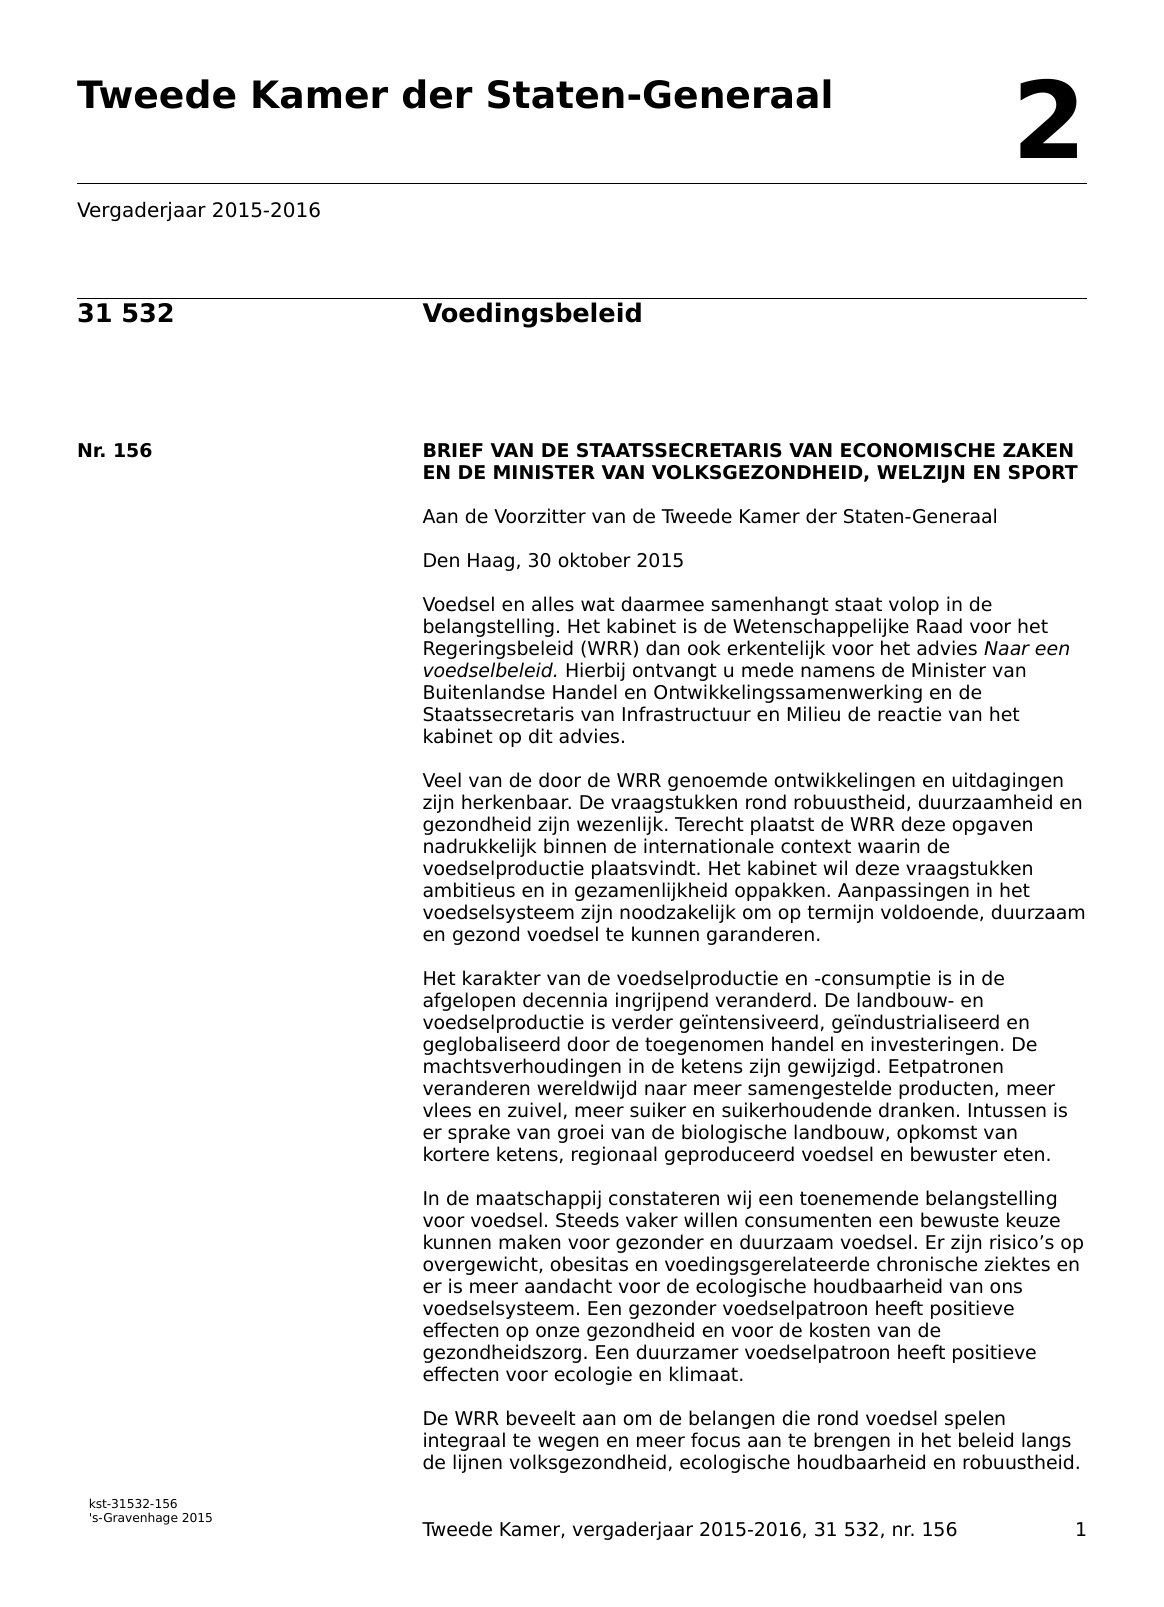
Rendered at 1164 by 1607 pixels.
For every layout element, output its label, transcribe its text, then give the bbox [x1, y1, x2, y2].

table_header 2 [886, 59, 1087, 183]
table_header Tweede Kamer der Staten-Generaal [77, 59, 886, 183]
text 's-Gravenhage 2015 [88, 1511, 323, 1525]
table_cell Vergaderjaar 2015-2016 [77, 184, 1087, 298]
text Den Haag, 30 oktober 2015 [422, 550, 1087, 572]
text In de maatschappij constateren wij een toenemende belangstelling voor voedsel. Steeds vaker willen consumenten een bewuste keuze kunnen maken voor gezonder en duurzaam voedsel. Er zijn risico’s op overgewicht, obesitas en voedingsgerelateerde chronische ziektes en er is meer aandacht voor de ecologische houdbaarheid van ons voedselsysteem. Een gezonder voedselpatroon heeft positieve effecten op onze gezondheid en voor de kosten van de gezondheidszorg. Een duurzamer voedselpatroon heeft positieve effecten voor ecologie en klimaat. [422, 1188, 1087, 1386]
text Voedsel en alles wat daarmee samenhangt staat volop in de belangstelling. Het kabinet is de Wetenschappelijke Raad voor het Regeringsbeleid (WRR) dan ook erkentelijk voor het advies Naar een voedselbeleid. Hierbij ontvangt u mede namens de Minister van Buitenlandse Handel en Ontwikkelingssamenwerking en de Staatssecretaris van Infrastructuur en Milieu de reactie van het kabinet op dit advies. [422, 594, 1087, 748]
text Het karakter van de voedselproductie en -consumptie is in de afgelopen decennia ingrijpend veranderd. De landbouw- en voedselproductie is verder geïntensiveerd, geïndustrialiseerd en geglobaliseerd door de toegenomen handel en investeringen. De machtsverhoudingen in de ketens zijn gewijzigd. Eetpatronen veranderen wereldwijd naar meer samengestelde producten, meer vlees en zuivel, meer suiker en suikerhoudende dranken. Intussen is er sprake van groei van de biologische landbouw, opkomst van kortere ketens, regionaal geproduceerd voedsel en bewuster eten. [422, 968, 1087, 1166]
subtitle 31 532 Voedingsbeleid [77, 299, 1087, 329]
text Veel van de door de WRR genoemde ontwikkelingen en uitdagingen zijn herkenbaar. De vraagstukken rond robuustheid, duurzaamheid en gezondheid zijn wezenlijk. Terecht plaatst de WRR deze opgaven nadrukkelijk binnen de internationale context waarin de voedselproductie plaatsvindt. Het kabinet wil deze vraagstukken ambitieus en in gezamenlijkheid oppakken. Aanpassingen in het voedselsysteem zijn noodzakelijk om op termijn voldoende, duurzaam en gezond voedsel te kunnen garanderen. [422, 770, 1087, 946]
text De WRR beveelt aan om de belangen die rond voedsel spelen integraal te wegen en meer focus aan te brengen in het beleid langs de lijnen volksgezondheid, ecologische houdbaarheid en robuustheid. [422, 1408, 1087, 1474]
text kst-31532-156 [88, 1497, 323, 1511]
subtitle Nr. 156 BRIEF VAN DE STAATSSECRETARIS VAN ECONOMISCHE ZAKEN EN DE MINISTER VAN VOLKSGEZONDHEID, WELZIJN EN SPORT [77, 440, 1087, 484]
text Aan de Voorzitter van de Tweede Kamer der Staten-Generaal [422, 506, 1087, 528]
